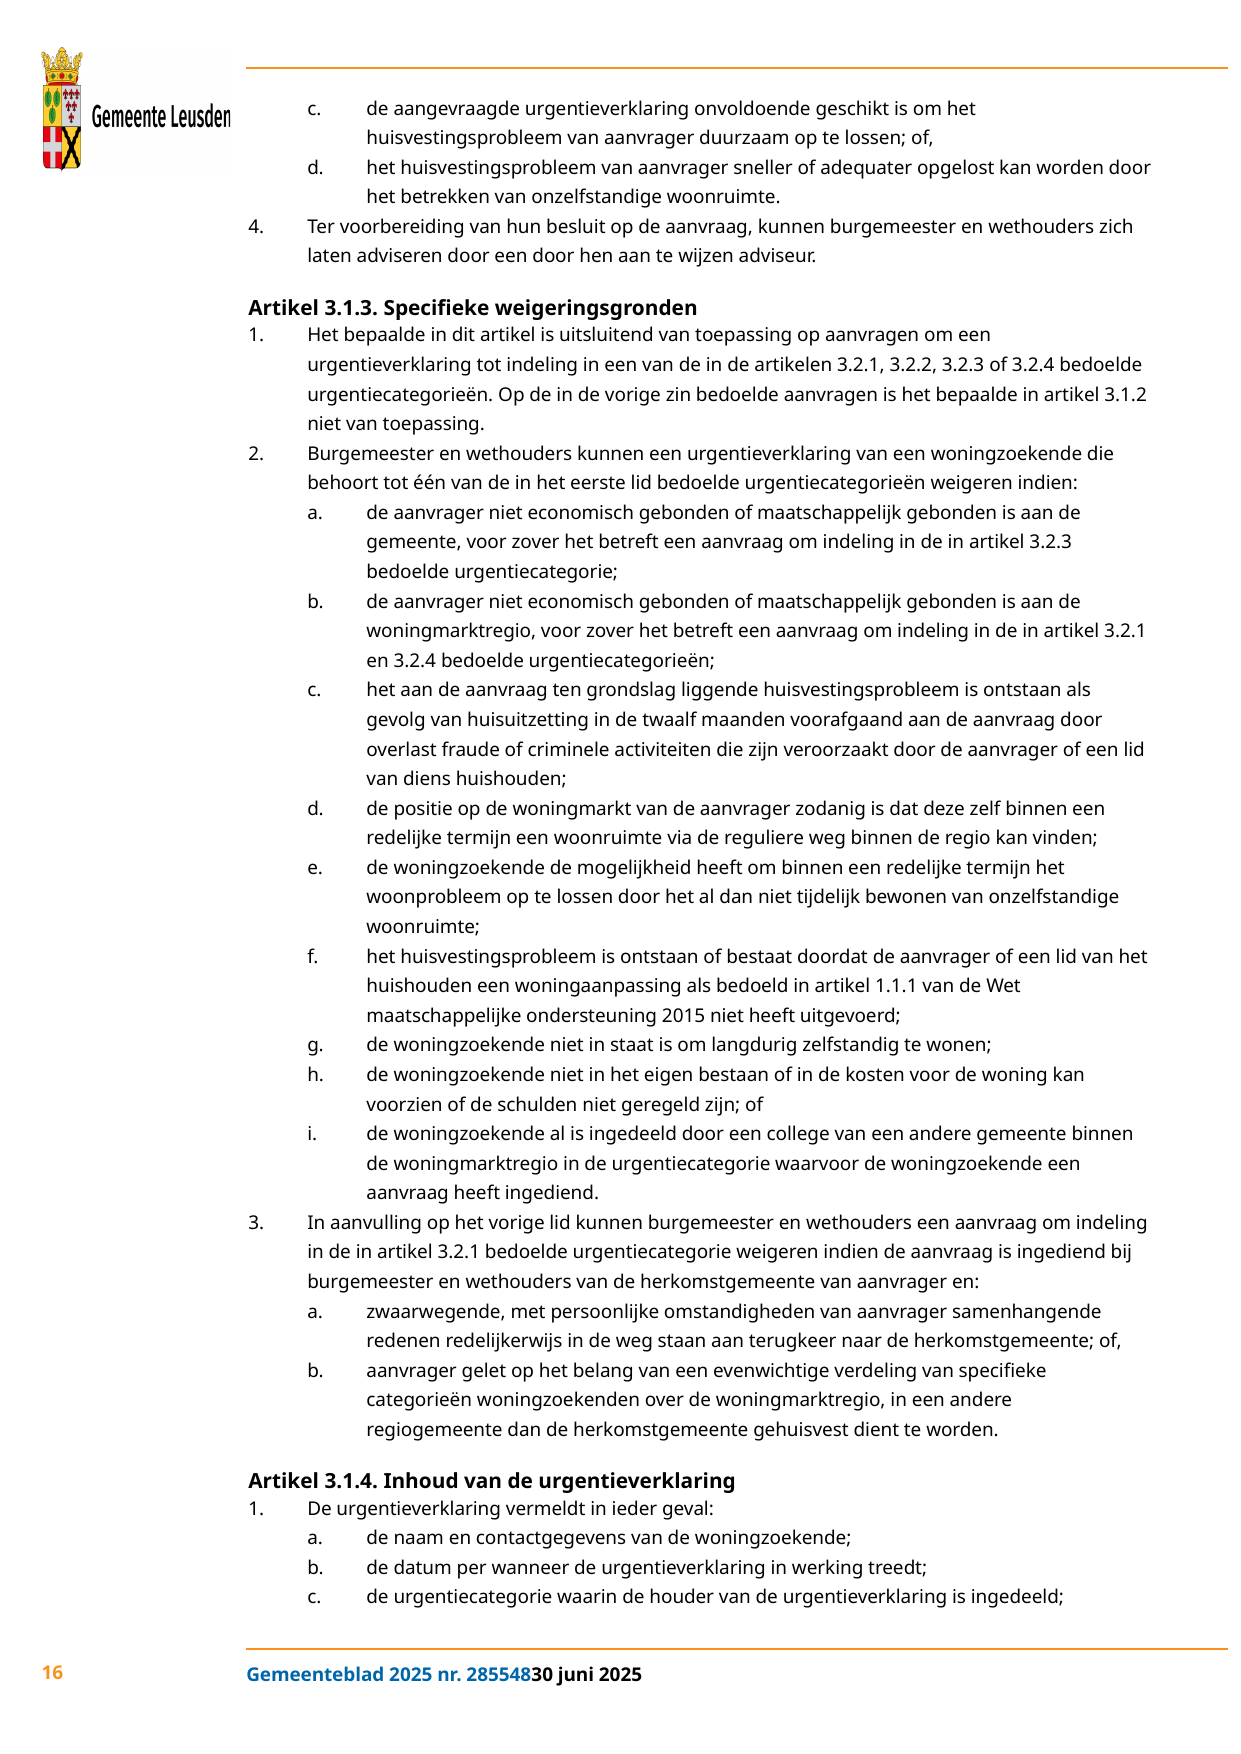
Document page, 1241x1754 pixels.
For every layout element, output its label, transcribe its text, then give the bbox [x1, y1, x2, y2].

list de aanvrager niet economisch gebonden of maatschappelijk gebonden is aan de woningmarktregio, voor zover het betreft een aanvraag om indeling in de in artikel 3.2.1 en 3.2.4 bedoelde urgentiecategorieën; [307, 588, 1152, 673]
list de woningzoekende de mogelijkheid heeft om binnen een redelijke termijn het woonprobleem op te lossen door het al dan niet tijdelijk bewonen van onzelfstandige woonruimte; [307, 854, 1152, 939]
list de aangevraagde urgentieverklaring onvoldoende geschikt is om het huisvestingsprobleem van aanvrager duurzaam op te lossen; of, [307, 95, 1152, 150]
list de naam en contactgegevens van de woningzoekende; [307, 1524, 1152, 1550]
picture [41, 47, 231, 172]
list Het bepaalde in dit artikel is uitsluitend van toepassing op aanvragen om een urgentieverklaring tot indeling in een van de in de artikelen 3.2.1, 3.2.2, 3.2.3 of 3.2.4 bedoelde urgentiecategorieën. Op de in de vorige zin bedoelde aanvragen is het bepaalde in artikel 3.1.2 niet van toepassing. [248, 322, 1152, 436]
list de woningzoekende niet in het eigen bestaan of in de kosten voor de woning kan voorzien of de schulden niet geregeld zijn; of [307, 1061, 1152, 1116]
text Artikel 3.1.3. Specifieke weigeringsgronden [248, 293, 1152, 322]
list het aan de aanvraag ten grondslag liggende huisvestingsprobleem is ontstaan als gevolg van huisuitzetting in de twaalf maanden voorafgaand aan de aanvraag door overlast fraude of criminele activiteiten die zijn veroorzaakt door de aanvrager of een lid van diens huishouden; [307, 677, 1152, 791]
list de aanvrager niet economisch gebonden of maatschappelijk gebonden is aan de gemeente, voor zover het betreft een aanvraag om indeling in de in artikel 3.2.3 bedoelde urgentiecategorie; [307, 499, 1152, 584]
list De urgentieverklaring vermeldt in ieder geval: [248, 1495, 1152, 1521]
list aanvrager gelet op het belang van een evenwichtige verdeling van specifieke categorieën woningzoekenden over de woningmarktregio, in een andere regiogemeente dan de herkomstgemeente gehuisvest dient te worden. [307, 1357, 1152, 1442]
list de woningzoekende niet in staat is om langdurig zelfstandig te wonen; [307, 1032, 1152, 1057]
list het huisvestingsprobleem van aanvrager sneller of adequater opgelost kan worden door het betrekken van onzelfstandige woonruimte. [307, 154, 1152, 209]
list de urgentiecategorie waarin de houder van de urgentieverklaring is ingedeeld; [307, 1584, 1152, 1609]
list het huisvestingsprobleem is ontstaan of bestaat doordat de aanvrager of een lid van het huishouden een woningaanpassing als bedoeld in artikel 1.1.1 van de Wet maatschappelijke ondersteuning 2015 niet heeft uitgevoerd; [307, 943, 1152, 1028]
list de woningzoekende al is ingedeeld door een college van een andere gemeente binnen de woningmarktregio in de urgentiecategorie waarvoor de woningzoekende een aanvraag heeft ingediend. [307, 1120, 1152, 1205]
list de positie op de woningmarkt van de aanvrager zodanig is dat deze zelf binnen een redelijke termijn een woonruimte via de reguliere weg binnen de regio kan vinden; [307, 795, 1152, 850]
list de datum per wanneer de urgentieverklaring in werking treedt; [307, 1554, 1152, 1580]
list Ter voorbereiding van hun besluit op de aanvraag, kunnen burgemeester en wethouders zich laten adviseren door een door hen aan te wijzen adviseur. [248, 213, 1152, 268]
list zwaarwegende, met persoonlijke omstandigheden van aanvrager samenhangende redenen redelijkerwijs in de weg staan aan terugkeer naar de herkomstgemeente; of, [307, 1298, 1152, 1353]
text Artikel 3.1.4. Inhoud van de urgentieverklaring [248, 1467, 1152, 1495]
list In aanvulling op het vorige lid kunnen burgemeester en wethouders een aanvraag om indeling in de in artikel 3.2.1 bedoelde urgentiecategorie weigeren indien de aanvraag is ingediend bij burgemeester en wethouders van de herkomstgemeente van aanvrager en: [248, 1209, 1152, 1294]
list Burgemeester en wethouders kunnen een urgentieverklaring van een woningzoekende die behoort tot één van de in het eerste lid bedoelde urgentiecategorieën weigeren indien: [248, 440, 1152, 495]
